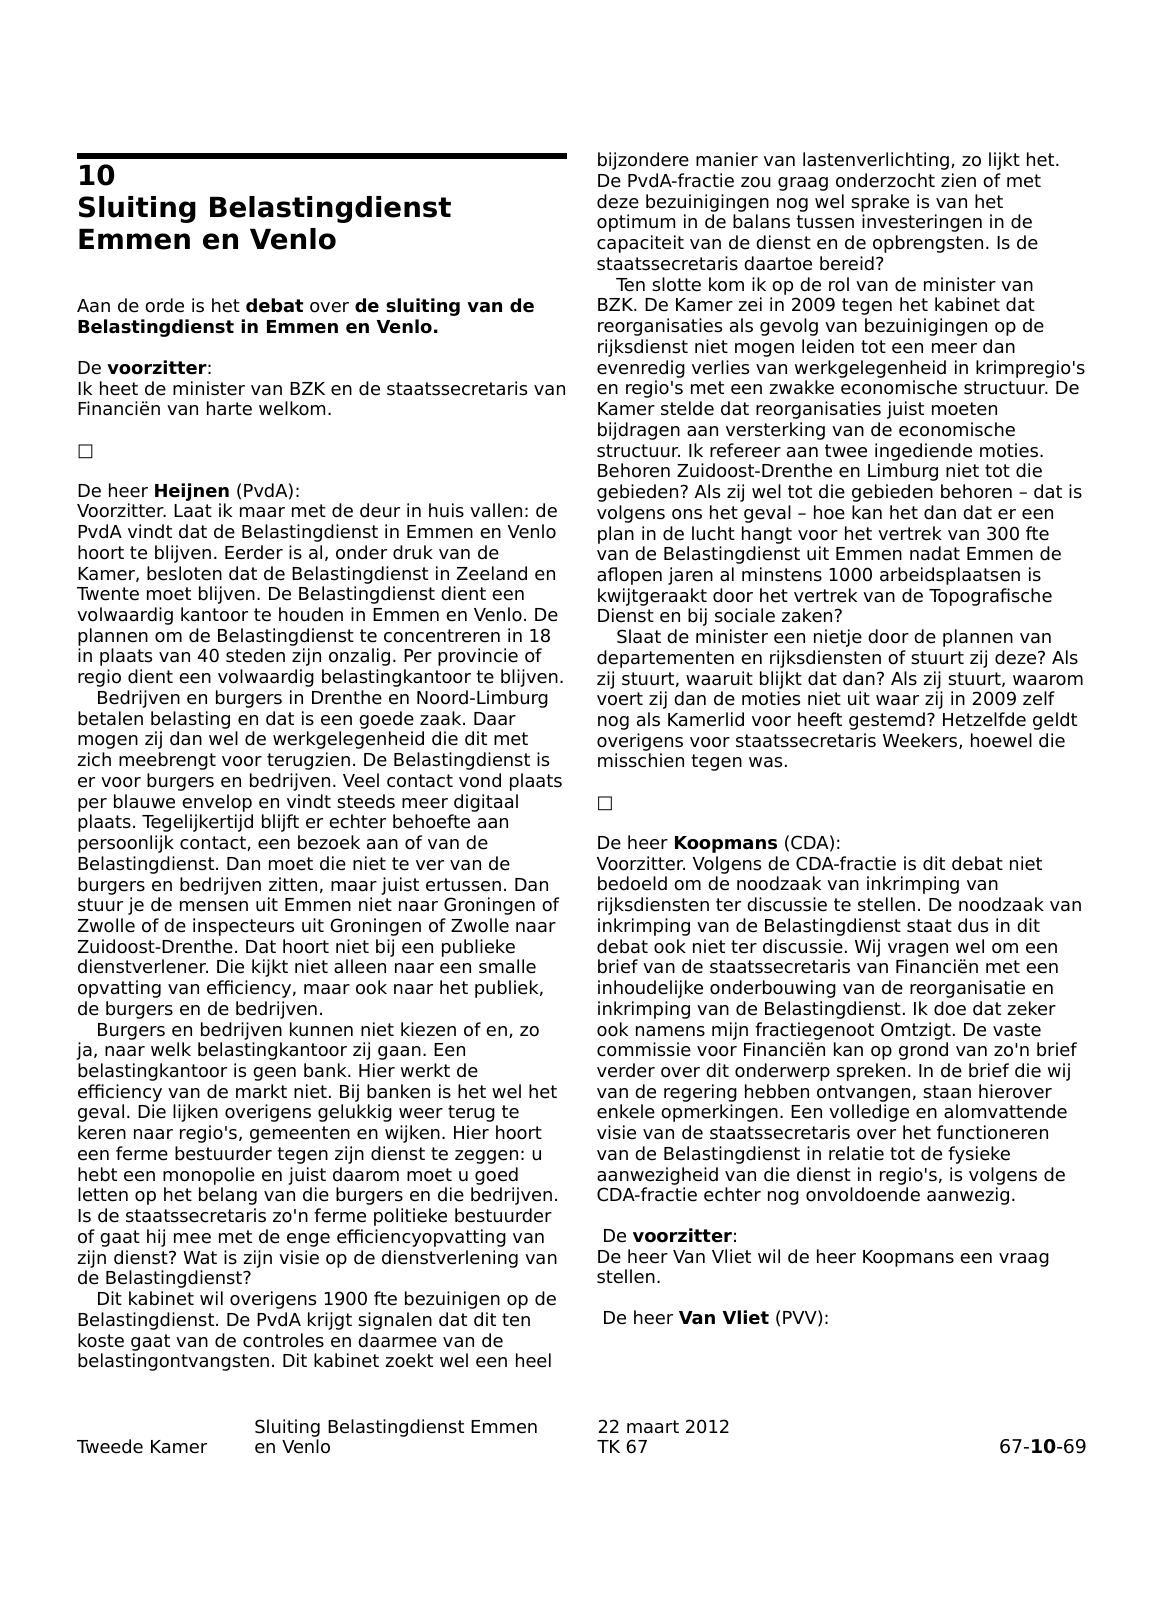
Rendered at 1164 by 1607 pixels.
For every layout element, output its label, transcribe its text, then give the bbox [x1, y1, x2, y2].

text Bedrijven en burgers in Drenthe en Noord-Limburg betalen belasting en dat is een goede zaak. Daar mogen zij dan wel de werkgelegenheid die dit met zich meebrengt voor terugzien. De Belastingdienst is er voor burgers en bedrijven. Veel contact vond plaats per blauwe envelop en vindt steeds meer digitaal plaats. Tegelijkertijd blijft er echter behoefte aan persoonlijk contact, een bezoek aan of van de Belastingdienst. Dan moet die niet te ver van de burgers en bedrijven zitten, maar juist ertussen. Dan stuur je de mensen uit Emmen niet naar Groningen of Zwolle of de inspecteurs uit Groningen of Zwolle naar Zuidoost-Drenthe. Dat hoort niet bij een publieke dienstverlener. Die kijkt niet alleen naar een smalle opvatting van efficiency, maar ook naar het publiek, de burgers en de bedrijven. [77, 688, 567, 1019]
text □ [596, 792, 1087, 813]
text Voorzitter. Laat ik maar met de deur in huis vallen: de PvdA vindt dat de Belastingdienst in Emmen en Venlo hoort te blijven. Eerder is al, onder druk van de Kamer, besloten dat de Belastingdienst in Zeeland en Twente moet blijven. De Belastingdienst dient een volwaardig kantoor te houden in Emmen en Venlo. De plannen om de Belastingdienst te concentreren in 18 in plaats van 40 steden zijn onzalig. Per provincie of regio dient een volwaardig belastingkantoor te blijven. [77, 501, 567, 688]
text De voorzitter: [596, 1226, 1087, 1247]
text De heer Heijnen (PvdA): [77, 481, 567, 501]
text De voorzitter: [77, 358, 567, 378]
text Ik heet de minister van BZK en de staatssecretaris van Financiën van harte welkom. [77, 378, 567, 420]
text Slaat de minister een nietje door de plannen van departementen en rijksdiensten of stuurt zij deze? Als zij stuurt, waaruit blijkt dat dan? Als zij stuurt, waarom voert zij dan de moties niet uit waar zij in 2009 zelf nog als Kamerlid voor heeft gestemd? Hetzelfde geldt overigens voor staatssecretaris Weekers, hoewel die misschien tegen was. [596, 627, 1087, 772]
text Voorzitter. Volgens de CDA-fractie is dit debat niet bedoeld om de noodzaak van inkrimping van rijksdiensten ter discussie te stellen. De noodzaak van inkrimping van de Belastingdienst staat dus in dit debat ook niet ter discussie. Wij vragen wel om een brief van de staatssecretaris van Financiën met een inhoudelijke onderbouwing van de reorganisatie en inkrimping van de Belastingdienst. Ik doe dat zeker ook namens mijn fractiegenoot Omtzigt. De vaste commissie voor Financiën kan op grond van zo'n brief verder over dit onderwerp spreken. In de brief die wij van de regering hebben ontvangen, staan hierover enkele opmerkingen. Een volledige en alomvattende visie van de staatssecretaris over het functioneren van de Belastingdienst in relatie tot de fysieke aanwezigheid van die dienst in regio's, is volgens de CDA-fractie echter nog onvoldoende aanwezig. [596, 853, 1087, 1206]
text Burgers en bedrijven kunnen niet kiezen of en, zo ja, naar welk belastingkantoor zij gaan. Een belastingkantoor is geen bank. Hier werkt de efficiency van de markt niet. Bij banken is het wel het geval. Die lijken overigens gelukkig weer terug te keren naar regio's, gemeenten en wijken. Hier hoort een ferme bestuurder tegen zijn dienst te zeggen: u hebt een monopolie en juist daarom moet u goed letten op het belang van die burgers en die bedrijven. Is de staatssecretaris zo'n ferme politieke bestuurder of gaat hij mee met de enge efficiencyopvatting van zijn dienst? Wat is zijn visie op de dienstverlening van de Belastingdienst? [77, 1019, 567, 1289]
text □ [77, 440, 567, 461]
text De heer Van Vliet (PVV): [596, 1308, 1087, 1329]
text Aan de orde is het debat over de sluiting van de Belastingdienst in Emmen en Venlo. [77, 296, 567, 338]
title 10 Sluiting Belastingdienst Emmen en Venlo [77, 159, 567, 256]
text bijzondere manier van lastenverlichting, zo lijkt het. De PvdA-fractie zou graag onderzocht zien of met deze bezuinigingen nog wel sprake is van het optimum in de balans tussen investeringen in de capaciteit van de dienst en de opbrengsten. Is de staatssecretaris daartoe bereid? [596, 150, 1087, 274]
text Dit kabinet wil overigens 1900 fte bezuinigen op de Belastingdienst. De PvdA krijgt signalen dat dit ten koste gaat van de controles en daarmee van de belastingontvangsten. Dit kabinet zoekt wel een heel [77, 1289, 567, 1372]
text Ten slotte kom ik op de rol van de minister van BZK. De Kamer zei in 2009 tegen het kabinet dat reorganisaties als gevolg van bezuinigingen op de rijksdienst niet mogen leiden tot een meer dan evenredig verlies van werkgelegenheid in krimpregio's en regio's met een zwakke economische structuur. De Kamer stelde dat reorganisaties juist moeten bijdragen aan versterking van de economische structuur. Ik refereer aan twee ingediende moties. Behoren Zuidoost-Drenthe en Limburg niet tot die gebieden? Als zij wel tot die gebieden behoren – dat is volgens ons het geval – hoe kan het dan dat er een plan in de lucht hangt voor het vertrek van 300 fte van de Belastingdienst uit Emmen nadat Emmen de aflopen jaren al minstens 1000 arbeidsplaatsen is kwijtgeraakt door het vertrek van de Topografische Dienst en bij sociale zaken? [596, 274, 1087, 627]
text De heer Van Vliet wil de heer Koopmans een vraag stellen. [596, 1247, 1087, 1288]
text De heer Koopmans (CDA): [596, 833, 1087, 853]
